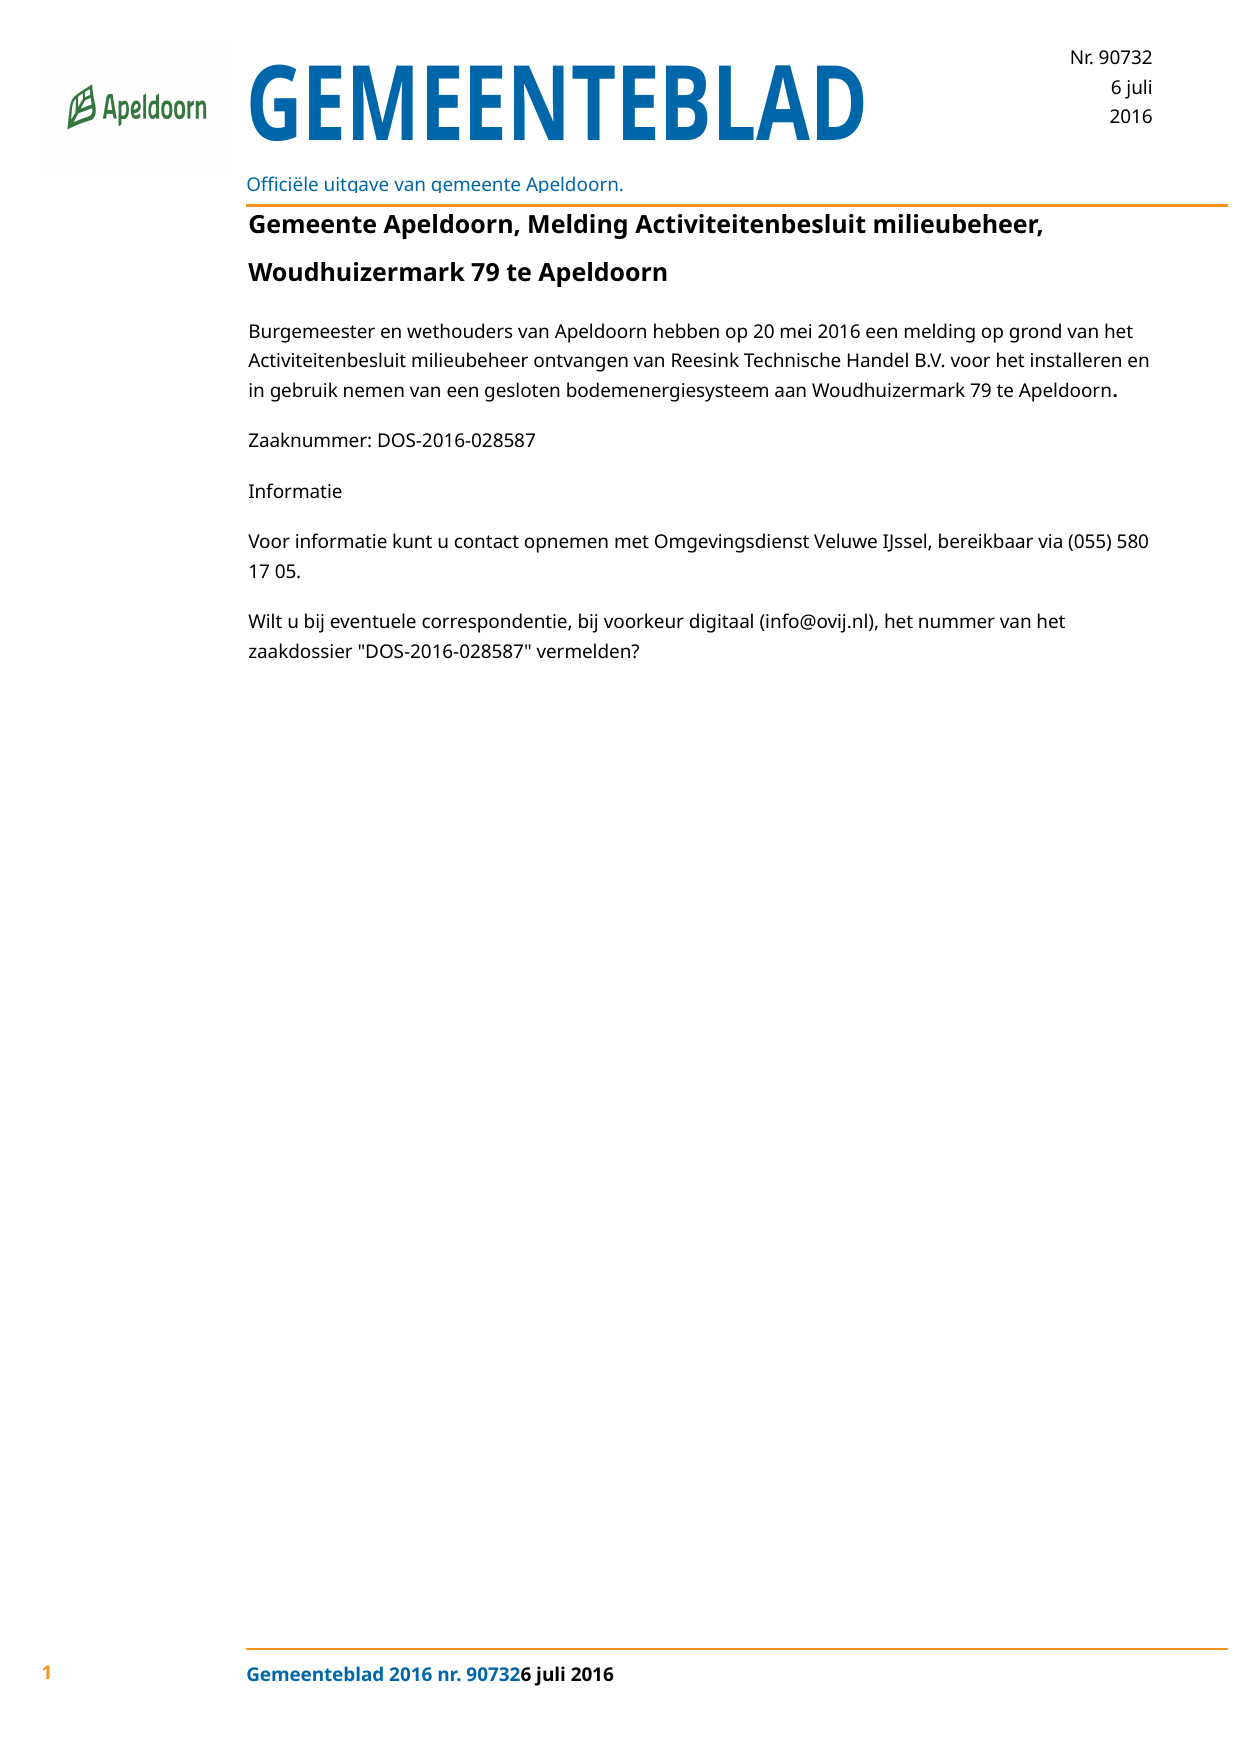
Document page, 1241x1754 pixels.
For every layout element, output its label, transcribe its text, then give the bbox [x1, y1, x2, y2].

picture [41, 47, 231, 172]
text Informatie [248, 478, 1152, 504]
text Wilt u bij eventuele correspondentie, bij voorkeur digitaal (info@ovij.nl), het nummer van het zaakdossier "DOS-2016-028587" vermelden? [248, 608, 1152, 664]
text Zaaknummer: DOS-2016-028587 [248, 427, 1152, 453]
text Voor informatie kunt u contact opnemen met Omgevingsdienst Veluwe IJssel, bereikbaar via (055) 580 17 05. [248, 528, 1152, 584]
text Burgemeester en wethouders van Apeldoorn hebben op 20 mei 2016 een melding op grond van het Activiteitenbesluit milieubeheer ontvangen van Reesink Technische Handel B.V. voor het installeren en in gebruik nemen van een gesloten bodemenergiesysteem aan Woudhuizermark 79 te Apeldoorn. [248, 318, 1152, 403]
text Gemeente Apeldoorn, Melding Activiteitenbesluit milieubeheer, Woudhuizermark 79 te Apeldoorn [248, 207, 1152, 288]
